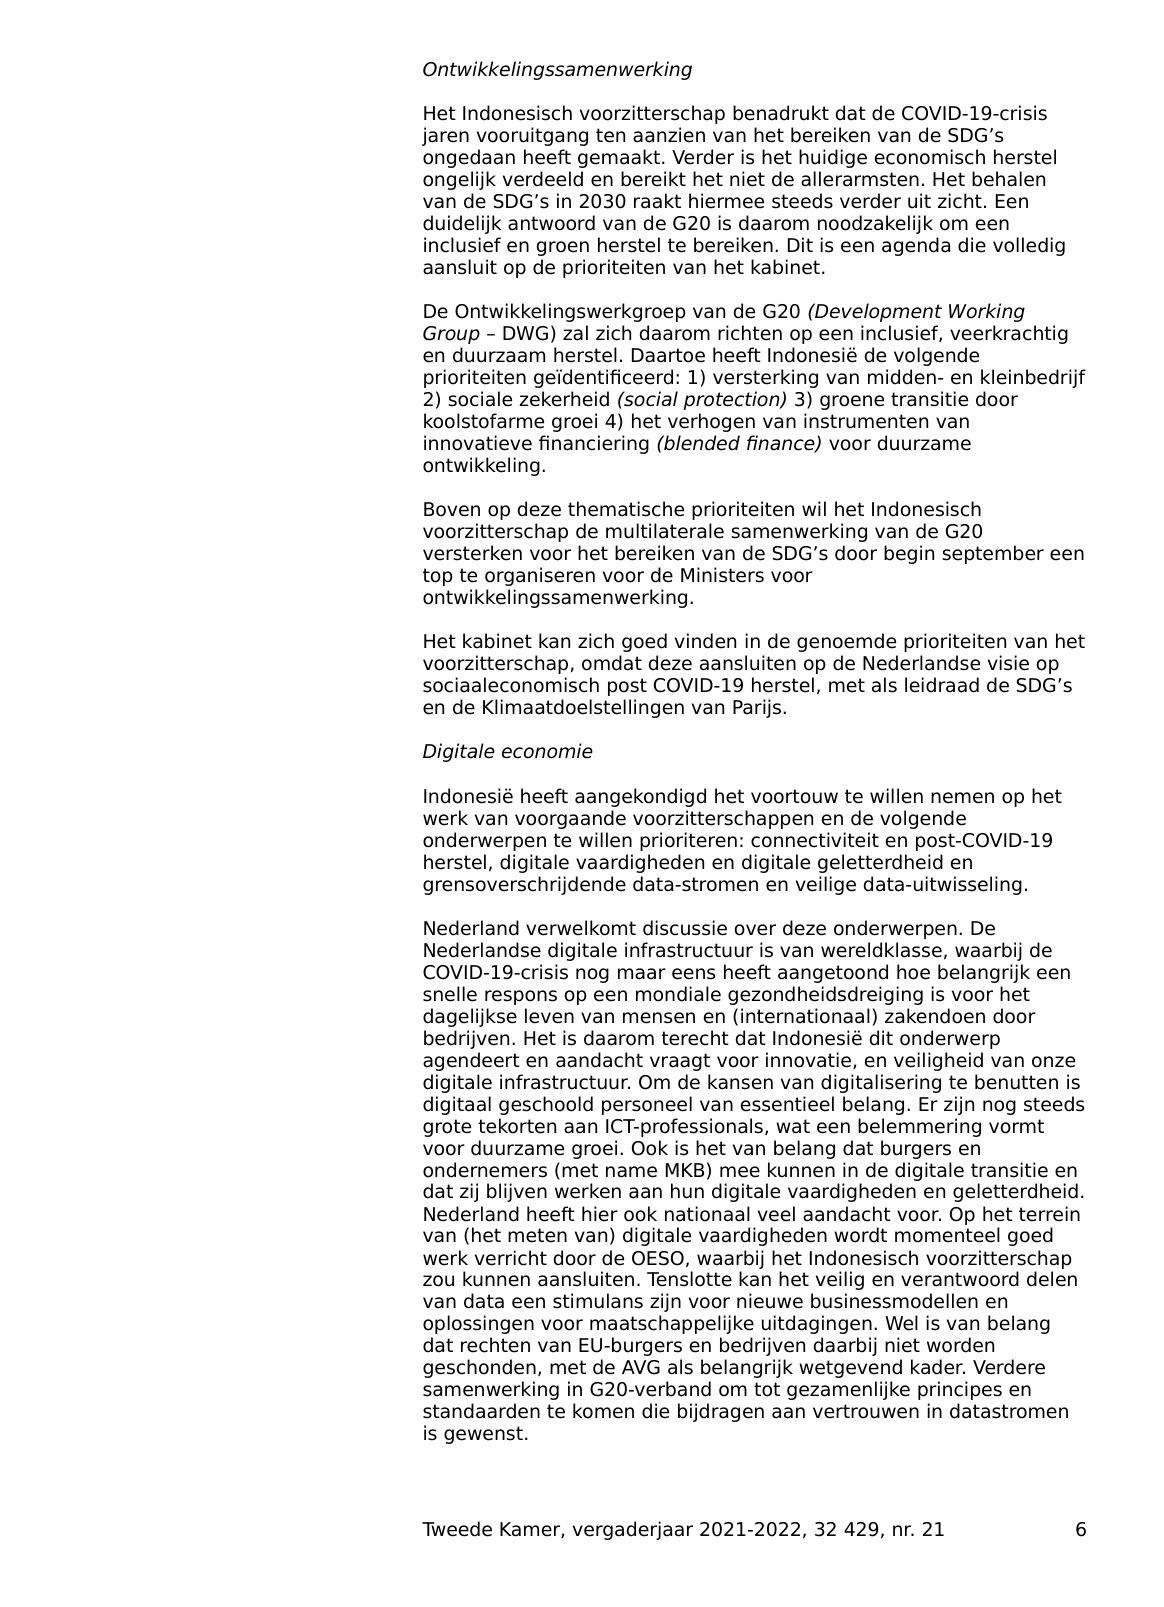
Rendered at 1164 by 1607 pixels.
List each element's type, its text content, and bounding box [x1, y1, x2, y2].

text Boven op deze thematische prioriteiten wil het Indonesisch voorzitterschap de multilaterale samenwerking van de G20 versterken voor het bereiken van de SDG’s door begin september een top te organiseren voor de Ministers voor ontwikkelingssamenwerking. [422, 499, 1087, 609]
text Indonesië heeft aangekondigd het voortouw te willen nemen op het werk van voorgaande voorzitterschappen en de volgende onderwerpen te willen prioriteren: connectiviteit en post-COVID-19 herstel, digitale vaardigheden en digitale geletterdheid en grensoverschrijdende data-stromen en veilige data-uitwisseling. [422, 786, 1087, 896]
text De Ontwikkelingswerkgroep van de G20 (Development Working Group – DWG) zal zich daarom richten op een inclusief, veerkrachtig en duurzaam herstel. Daartoe heeft Indonesië de volgende prioriteiten geïdentificeerd: 1) versterking van midden- en kleinbedrijf 2) sociale zekerheid (social protection) 3) groene transitie door koolstofarme groei 4) het verhogen van instrumenten van innovatieve financiering (blended finance) voor duurzame ontwikkeling. [422, 301, 1087, 477]
subtitle Ontwikkelingssamenwerking [422, 59, 1087, 81]
text Het kabinet kan zich goed vinden in de genoemde prioriteiten van het voorzitterschap, omdat deze aansluiten op de Nederlandse visie op sociaaleconomisch post COVID-19 herstel, met als leidraad de SDG’s en de Klimaatdoelstellingen van Parijs. [422, 631, 1087, 719]
text Het Indonesisch voorzitterschap benadrukt dat de COVID-19-crisis jaren vooruitgang ten aanzien van het bereiken van de SDG’s ongedaan heeft gemaakt. Verder is het huidige economisch herstel ongelijk verdeeld en bereikt het niet de allerarmsten. Het behalen van de SDG’s in 2030 raakt hiermee steeds verder uit zicht. Een duidelijk antwoord van de G20 is daarom noodzakelijk om een inclusief en groen herstel te bereiken. Dit is een agenda die volledig aansluit op de prioriteiten van het kabinet. [422, 103, 1087, 279]
subtitle Digitale economie [422, 741, 1087, 763]
text Nederland verwelkomt discussie over deze onderwerpen. De Nederlandse digitale infrastructuur is van wereldklasse, waarbij de COVID-19-crisis nog maar eens heeft aangetoond hoe belangrijk een snelle respons op een mondiale gezondheidsdreiging is voor het dagelijkse leven van mensen en (internationaal) zakendoen door bedrijven. Het is daarom terecht dat Indonesië dit onderwerp agendeert en aandacht vraagt voor innovatie, en veiligheid van onze digitale infrastructuur. Om de kansen van digitalisering te benutten is digitaal geschoold personeel van essentieel belang. Er zijn nog steeds grote tekorten aan ICT-professionals, wat een belemmering vormt voor duurzame groei. Ook is het van belang dat burgers en ondernemers (met name MKB) mee kunnen in de digitale transitie en dat zij blijven werken aan hun digitale vaardigheden en geletterdheid. Nederland heeft hier ook nationaal veel aandacht voor. Op het terrein van (het meten van) digitale vaardigheden wordt momenteel goed werk verricht door de OESO, waarbij het Indonesisch voorzitterschap zou kunnen aansluiten. Tenslotte kan het veilig en verantwoord delen van data een stimulans zijn voor nieuwe businessmodellen en oplossingen voor maatschappelijke uitdagingen. Wel is van belang dat rechten van EU-burgers en bedrijven daarbij niet worden geschonden, met de AVG als belangrijk wetgevend kader. Verdere samenwerking in G20-verband om tot gezamenlijke principes en standaarden te komen die bijdragen aan vertrouwen in datastromen is gewenst. [422, 918, 1087, 1445]
